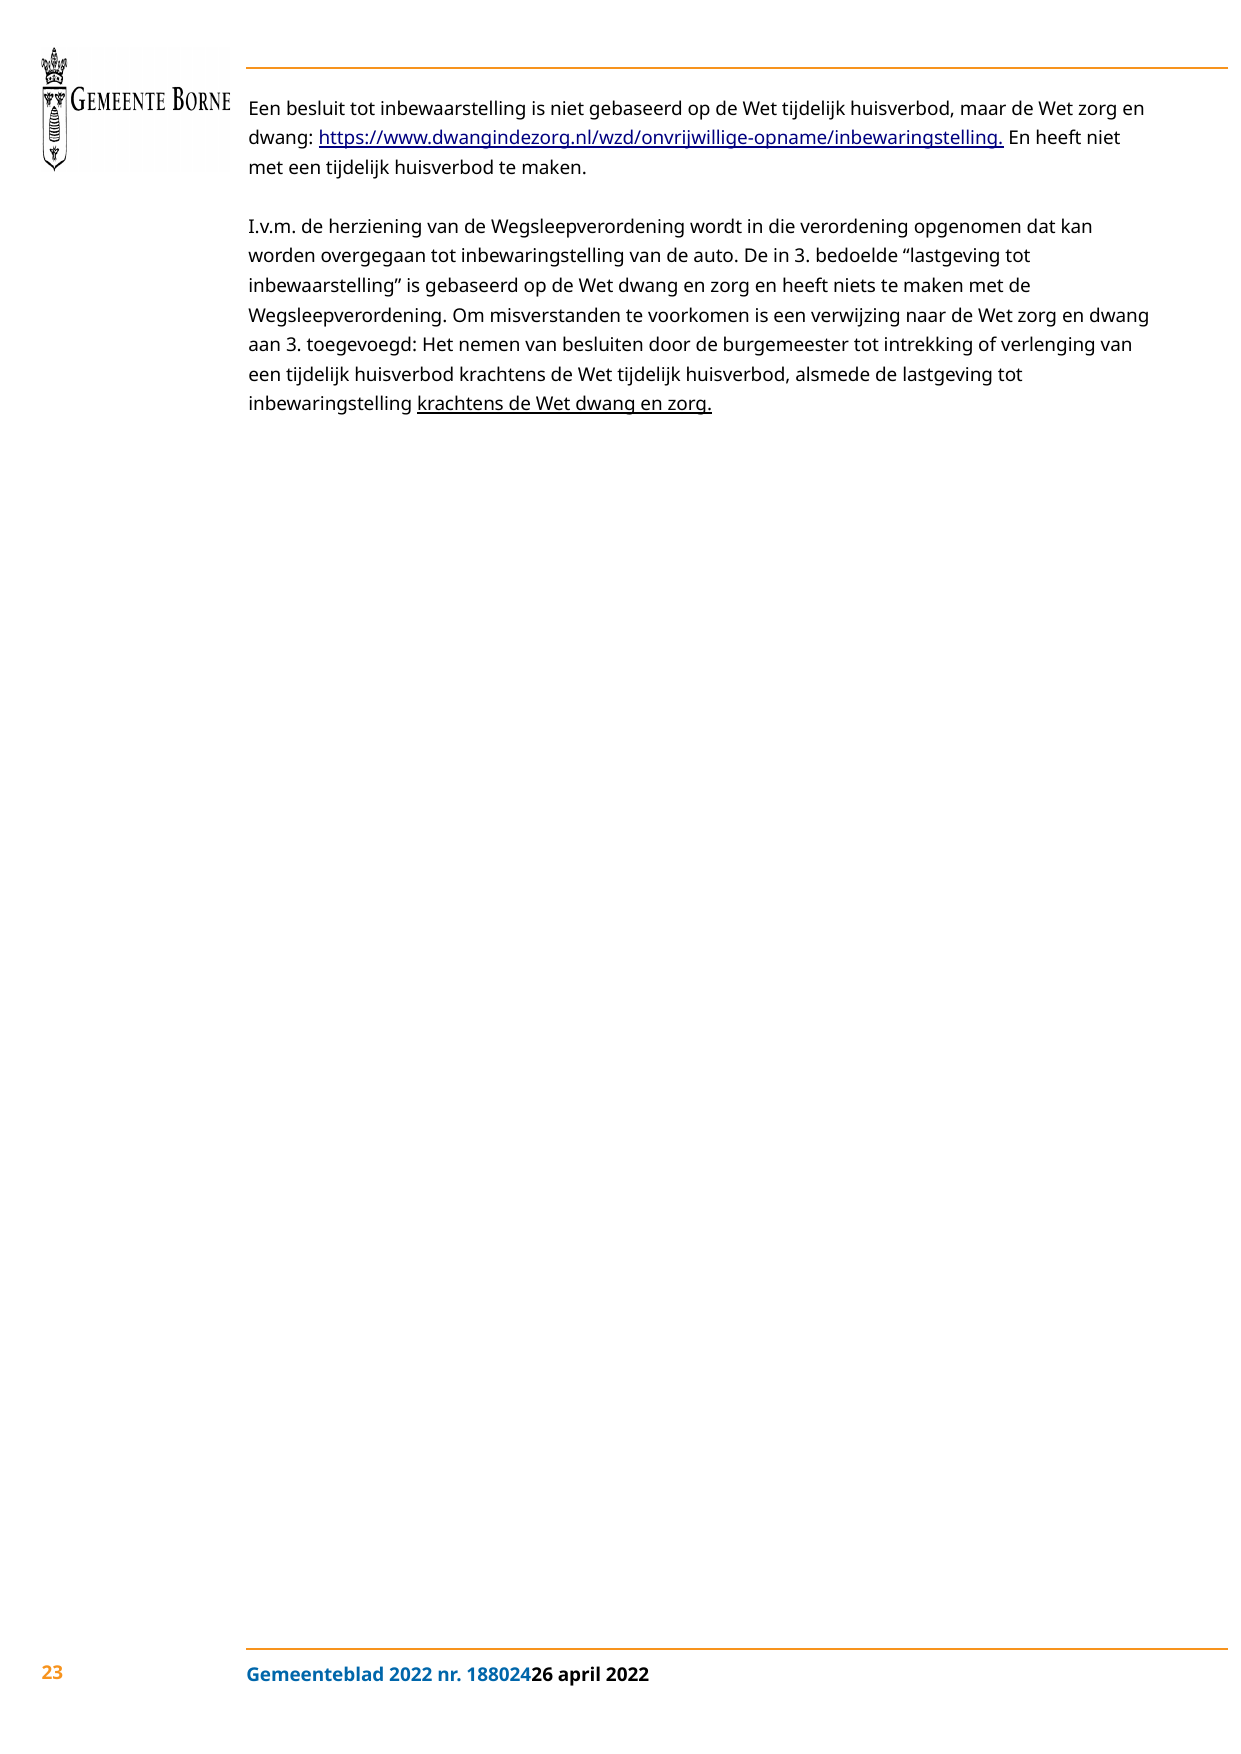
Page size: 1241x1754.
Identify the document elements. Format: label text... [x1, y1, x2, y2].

text I.v.m. de herziening van de Wegsleepverordening wordt in die verordening opgenomen dat kan worden overgegaan tot inbewaringstelling van de auto. De in 3. bedoelde “lastgeving tot inbewaarstelling” is gebaseerd op de Wet dwang en zorg en heeft niets te maken met de Wegsleepverordening. Om misverstanden te voorkomen is een verwijzing naar de Wet zorg en dwang aan 3. toegevoegd: Het nemen van besluiten door de burgemeester tot intrekking of verlenging van een tijdelijk huisverbod krachtens de Wet tijdelijk huisverbod, alsmede de lastgeving tot inbewaringstelling krachtens de Wet dwang en zorg. [248, 213, 1152, 416]
picture [41, 47, 231, 172]
text Een besluit tot inbewaarstelling is niet gebaseerd op de Wet tijdelijk huisverbod, maar de Wet zorg en dwang: https://www.dwangindezorg.nl/wzd/onvrijwillige-opname/inbewaringstelling. En heeft niet met een tijdelijk huisverbod te maken. [248, 95, 1152, 180]
